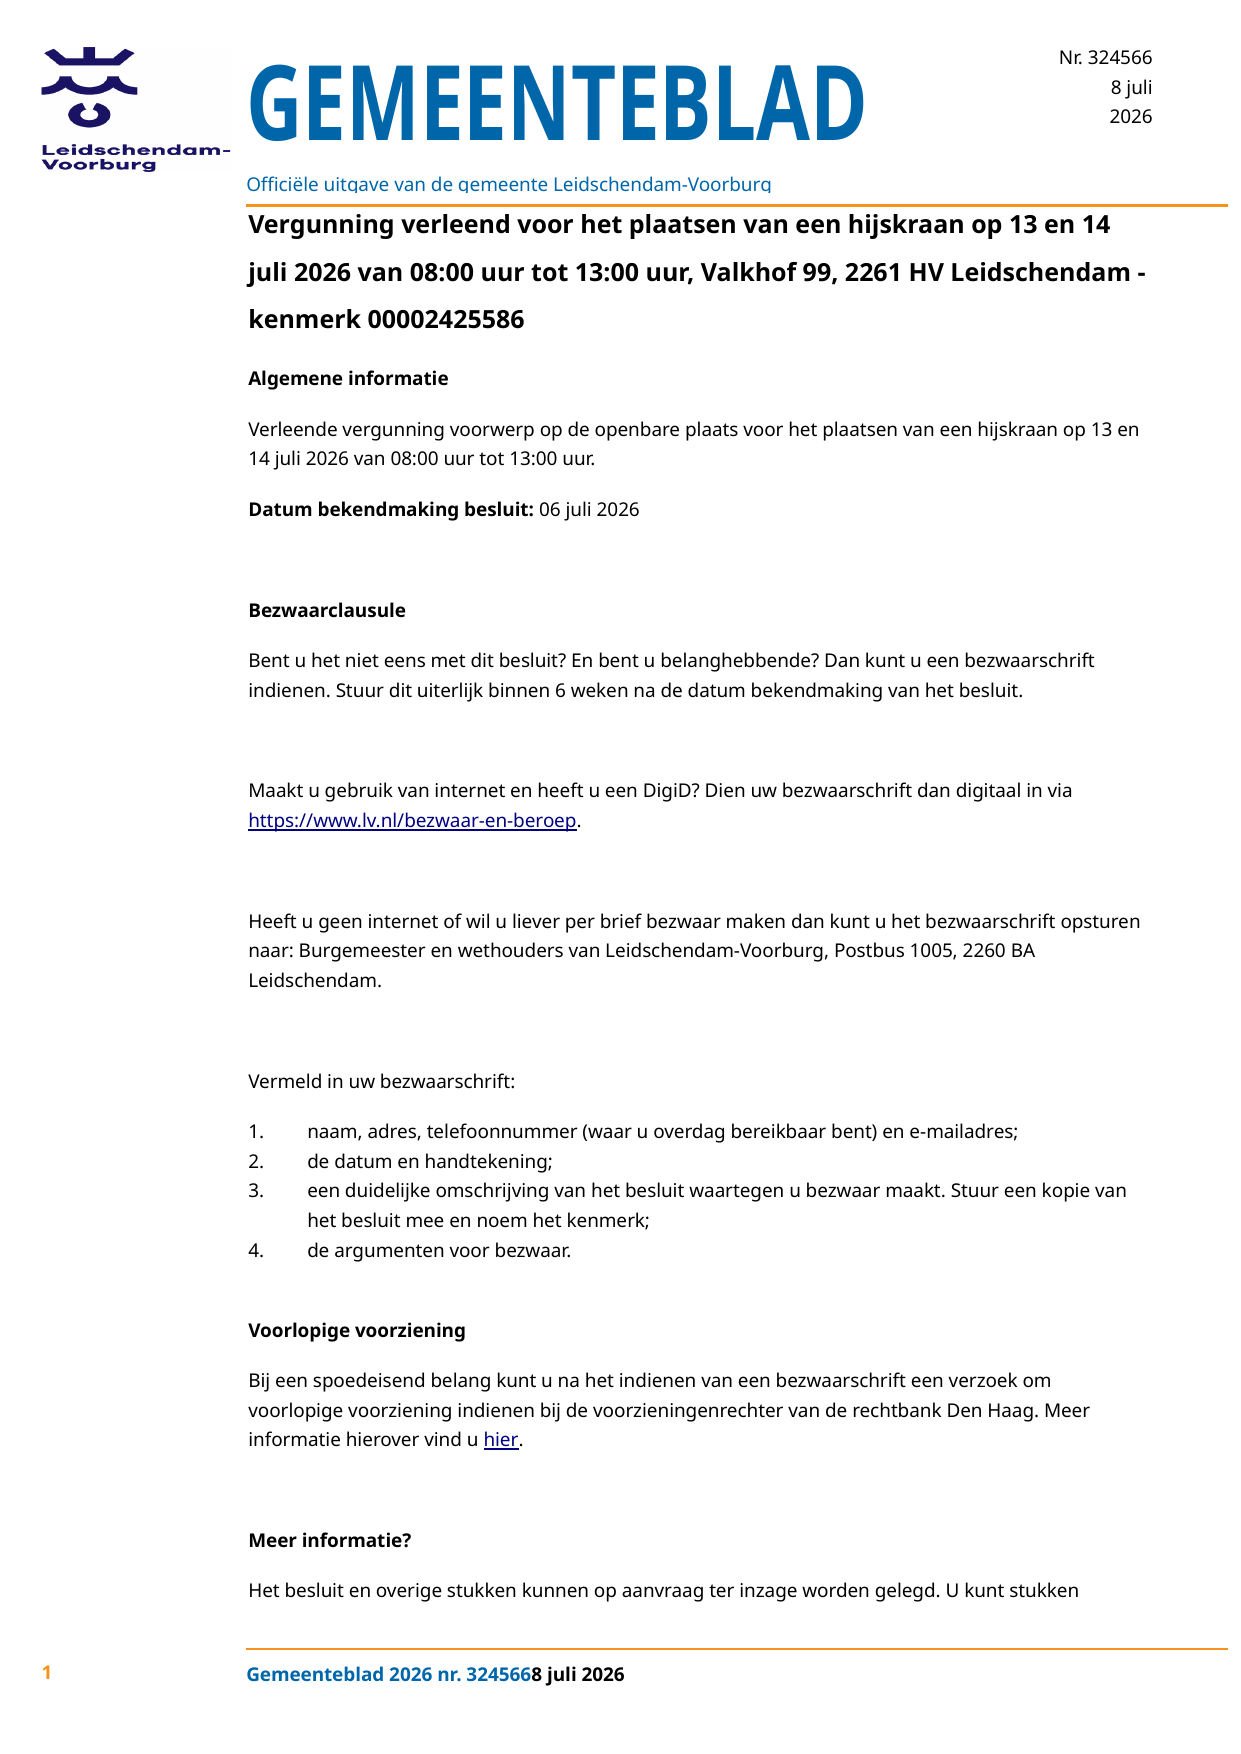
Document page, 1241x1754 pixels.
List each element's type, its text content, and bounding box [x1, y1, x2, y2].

picture [41, 47, 231, 172]
text Voorlopige voorziening [248, 1317, 1152, 1342]
text Algemene informatie [248, 366, 1152, 391]
text Bent u het niet eens met dit besluit? En bent u belanghebbende? Dan kunt u een bezwaarschrift indienen. Stuur dit uiterlijk binnen 6 weken na de datum bekendmaking van het besluit. [248, 647, 1152, 702]
text Maakt u gebruik van internet en heeft u een DigiD? Dien uw bezwaarschrift dan digitaal in via https://www.lv.nl/bezwaar-en-beroep. [248, 778, 1152, 833]
text Het besluit en overige stukken kunnen op aanvraag ter inzage worden gelegd. U kunt stukken [248, 1578, 1152, 1603]
text Verleende vergunning voorwerp op de openbare plaats voor het plaatsen van een hijskraan op 13 en 14 juli 2026 van 08:00 uur tot 13:00 uur. [248, 416, 1152, 471]
text Meer informatie? [248, 1527, 1152, 1553]
text Bezwaarclausule [248, 597, 1152, 622]
list naam, adres, telefoonnummer (waar u overdag bereikbaar bent) en e-mailadres; [248, 1118, 1152, 1144]
list de datum en handtekening; [248, 1148, 1152, 1174]
list de argumenten voor bezwaar. [248, 1237, 1152, 1262]
text Vermeld in uw bezwaarschrift: [248, 1068, 1152, 1094]
text Bij een spoedeisend belang kunt u na het indienen van een bezwaarschrift een verzoek om voorlopige voorziening indienen bij de voorzieningenrechter van de rechtbank Den Haag. Meer informatie hierover vind u hier. [248, 1367, 1152, 1452]
text Heeft u geen internet of wil u liever per brief bezwaar maken dan kunt u het bezwaarschrift opsturen naar: Burgemeester en wethouders van Leidschendam-Voorburg, Postbus 1005, 2260 BA Leidschendam. [248, 908, 1152, 993]
text Vergunning verleend voor het plaatsen van een hijskraan op 13 en 14 juli 2026 van 08:00 uur tot 13:00 uur, Valkhof 99, 2261 HV Leidschendam - kenmerk 00002425586 [248, 207, 1152, 336]
list een duidelijke omschrijving van het besluit waartegen u bezwaar maakt. Stuur een kopie van het besluit mee en noem het kenmerk; [248, 1178, 1152, 1233]
text Datum bekendmaking besluit: 06 juli 2026 [248, 496, 1152, 522]
